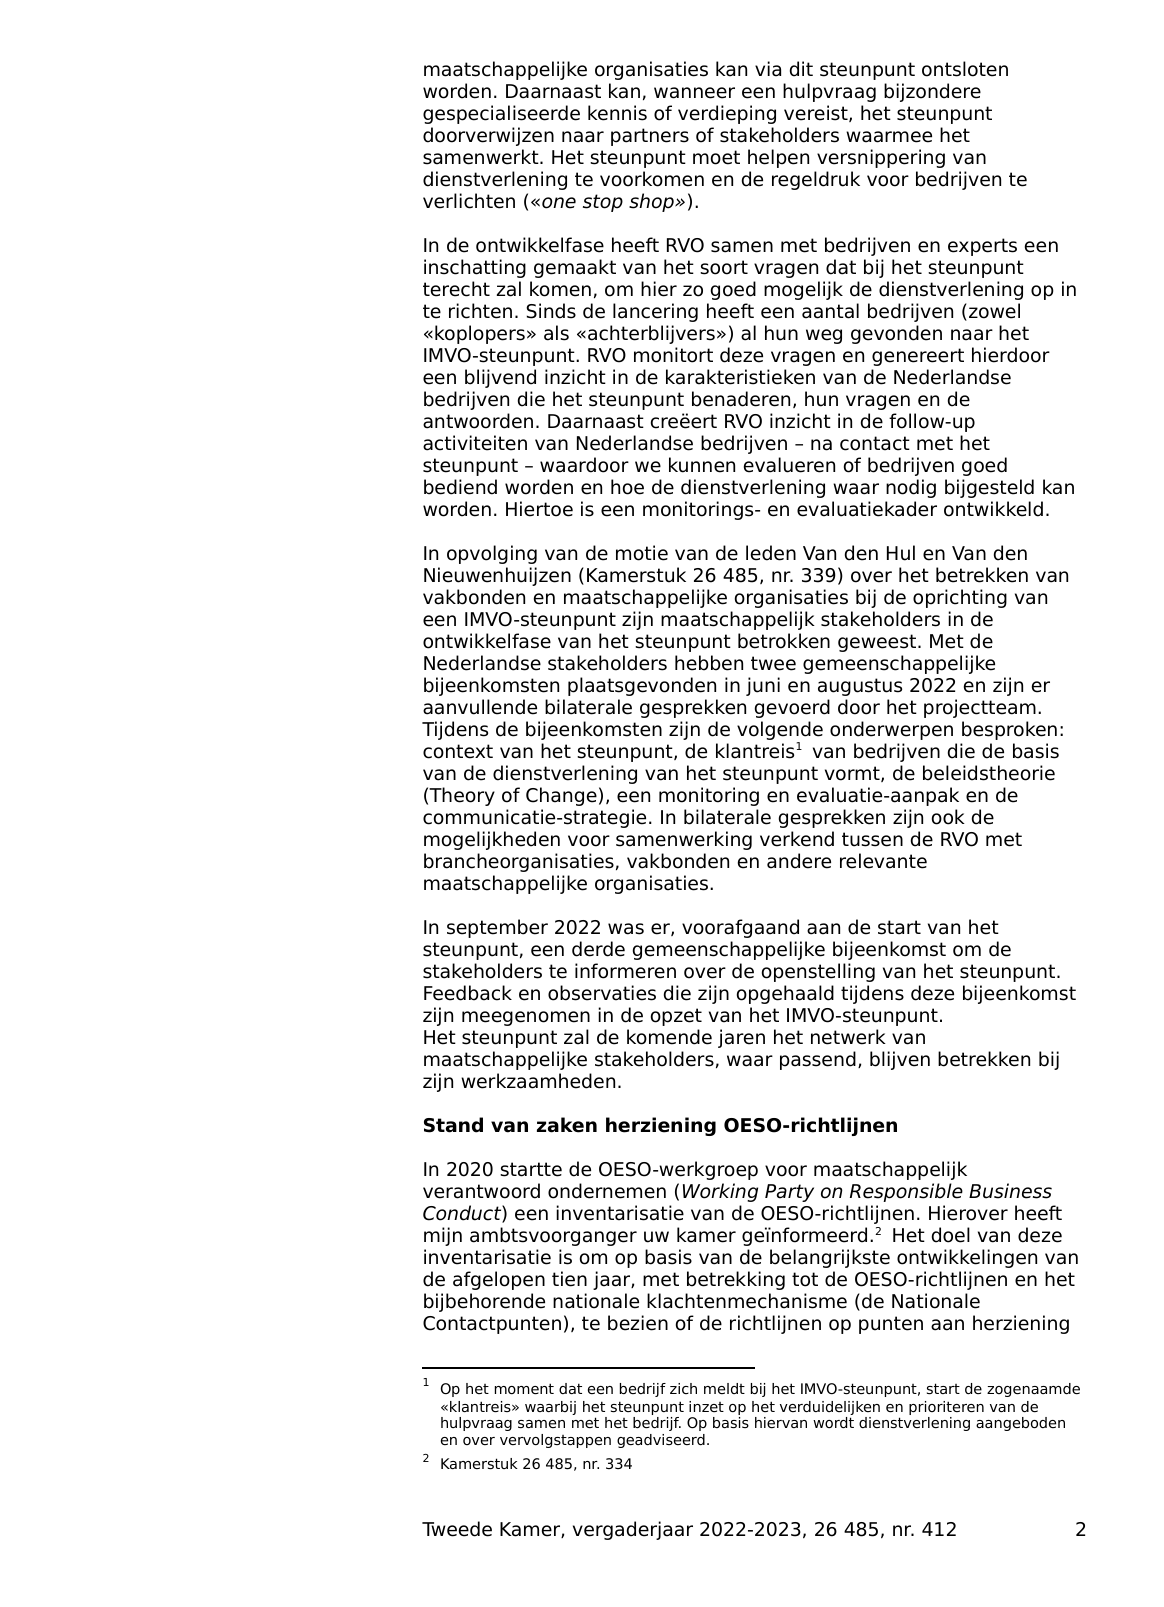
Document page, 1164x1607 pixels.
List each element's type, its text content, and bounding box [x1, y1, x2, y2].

text In 2020 startte de OESO-werkgroep voor maatschappelijk verantwoord ondernemen (Working Party on Responsible Business Conduct) een inventarisatie van de OESO-richtlijnen. Hierover heeft mijn ambtsvoorganger uw kamer geïnformeerd. Het doel van deze inventarisatie is om op basis van de belangrijkste ontwikkelingen van de afgelopen tien jaar, met betrekking tot de OESO-richtlijnen en het bijbehorende nationale klachtenmechanisme (de Nationale Contactpunten), te bezien of de richtlijnen op punten aan herziening [422, 1159, 1087, 1335]
text In de ontwikkelfase heeft RVO samen met bedrijven en experts een inschatting gemaakt van het soort vragen dat bij het steunpunt terecht zal komen, om hier zo goed mogelijk de dienstverlening op in te richten. Sinds de lancering heeft een aantal bedrijven (zowel «koplopers» als «achterblijvers») al hun weg gevonden naar het IMVO-steunpunt. RVO monitort deze vragen en genereert hierdoor een blijvend inzicht in de karakteristieken van de Nederlandse bedrijven die het steunpunt benaderen, hun vragen en de antwoorden. Daarnaast creëert RVO inzicht in de follow-up activiteiten van Nederlandse bedrijven – na contact met het steunpunt – waardoor we kunnen evalueren of bedrijven goed bediend worden en hoe de dienstverlening waar nodig bijgesteld kan worden. Hiertoe is een monitorings- en evaluatiekader ontwikkeld. [422, 235, 1087, 521]
text In september 2022 was er, voorafgaand aan de start van het steunpunt, een derde gemeenschappelijke bijeenkomst om de stakeholders te informeren over de openstelling van het steunpunt. Feedback en observaties die zijn opgehaald tijdens deze bijeenkomst zijn meegenomen in de opzet van het IMVO-steunpunt. [422, 917, 1087, 1027]
subtitle Stand van zaken herziening OESO-richtlijnen [422, 1115, 1087, 1137]
text Kamerstuk 26 485, nr. 334 [422, 1452, 1087, 1474]
text maatschappelijke organisaties kan via dit steunpunt ontsloten worden. Daarnaast kan, wanneer een hulpvraag bijzondere gespecialiseerde kennis of verdieping vereist, het steunpunt doorverwijzen naar partners of stakeholders waarmee het samenwerkt. Het steunpunt moet helpen versnippering van dienstverlening te voorkomen en de regeldruk voor bedrijven te verlichten («one stop shop»). [422, 59, 1087, 213]
text In opvolging van de motie van de leden Van den Hul en Van den Nieuwenhuijzen (Kamerstuk 26 485, nr. 339) over het betrekken van vakbonden en maatschappelijke organisaties bij de oprichting van een IMVO-steunpunt zijn maatschappelijk stakeholders in de ontwikkelfase van het steunpunt betrokken geweest. Met de Nederlandse stakeholders hebben twee gemeenschappelijke bijeenkomsten plaatsgevonden in juni en augustus 2022 en zijn er aanvullende bilaterale gesprekken gevoerd door het projectteam. Tijdens de bijeenkomsten zijn de volgende onderwerpen besproken: context van het steunpunt, de klantreis van bedrijven die de basis van de dienstverlening van het steunpunt vormt, de beleidstheorie (Theory of Change), een monitoring en evaluatie-aanpak en de communicatie-strategie. In bilaterale gesprekken zijn ook de mogelijkheden voor samenwerking verkend tussen de RVO met brancheorganisaties, vakbonden en andere relevante maatschappelijke organisaties. [422, 543, 1087, 895]
text Op het moment dat een bedrijf zich meldt bij het IMVO-steunpunt, start de zogenaamde «klantreis» waarbij het steunpunt inzet op het verduidelijken en prioriteren van de hulpvraag samen met het bedrijf. Op basis hiervan wordt dienstverlening aangeboden en over vervolgstappen geadviseerd. [422, 1377, 1087, 1449]
text Het steunpunt zal de komende jaren het netwerk van maatschappelijke stakeholders, waar passend, blijven betrekken bij zijn werkzaamheden. [422, 1027, 1087, 1093]
